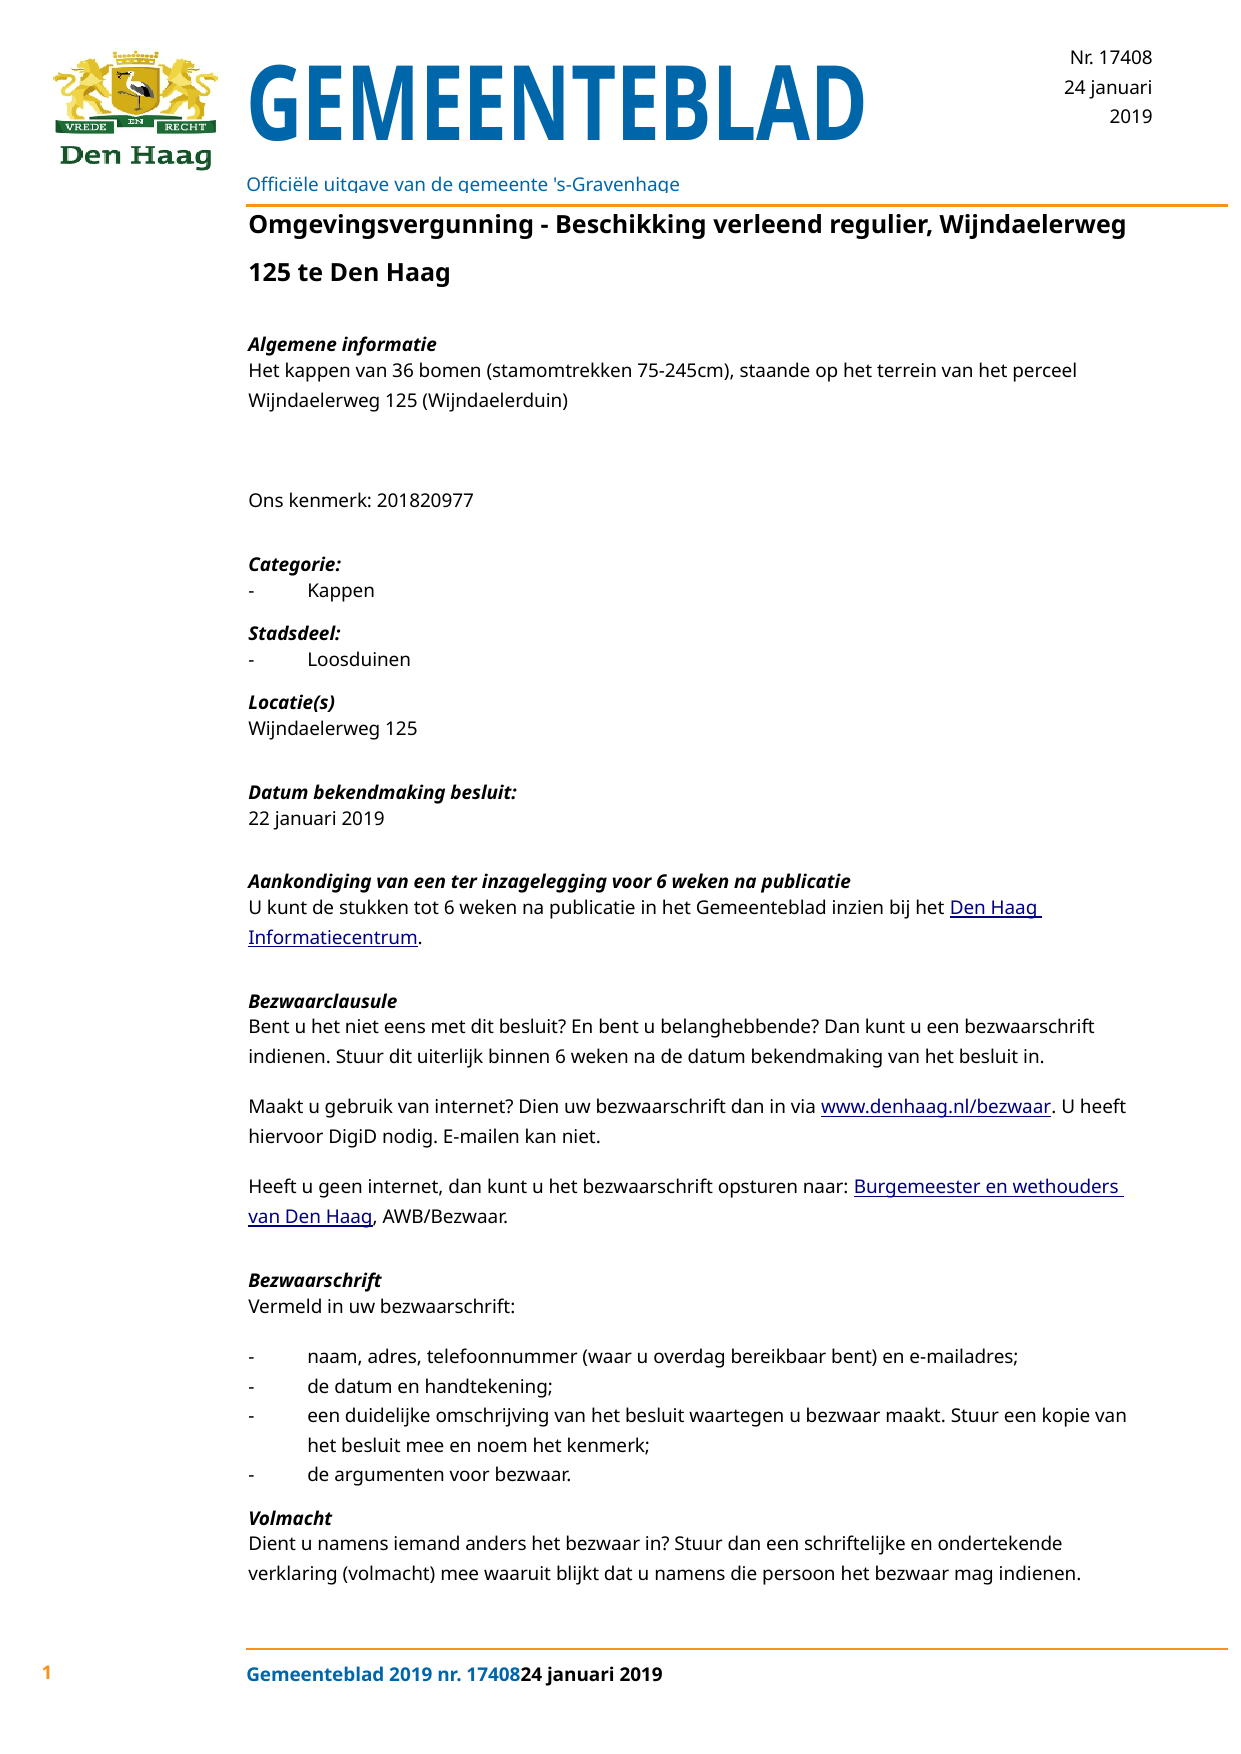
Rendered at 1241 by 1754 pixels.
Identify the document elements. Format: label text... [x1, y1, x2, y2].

list Kappen [248, 577, 1152, 603]
text Datum bekendmaking besluit: [248, 779, 1152, 805]
text Ons kenmerk: 201820977 [248, 488, 1152, 513]
text Locatie(s) [248, 689, 1152, 715]
text Stadsdeel: [248, 620, 1152, 646]
text Maakt u gebruik van internet? Dien uw bezwaarschrift dan in via www.denhaag.nl/bezwaar. U heeft hiervoor DigiD nodig. E-mailen kan niet. [248, 1094, 1152, 1149]
text Wijndaelerweg 125 [248, 715, 1152, 741]
text 22 januari 2019 [248, 805, 1152, 830]
text Bent u het niet eens met dit besluit? En bent u belanghebbende? Dan kunt u een bezwaarschrift indienen. Stuur dit uiterlijk binnen 6 weken na de datum bekendmaking van het besluit in. [248, 1014, 1152, 1069]
list een duidelijke omschrijving van het besluit waartegen u bezwaar maakt. Stuur een kopie van het besluit mee en noem het kenmerk; [248, 1402, 1152, 1458]
list de argumenten voor bezwaar. [248, 1462, 1152, 1487]
text U kunt de stukken tot 6 weken na publicatie in het Gemeenteblad inzien bij het Den Haag Informatiecentrum. [248, 894, 1152, 950]
list naam, adres, telefoonnummer (waar u overdag bereikbaar bent) en e-mailadres; [248, 1343, 1152, 1369]
text Categorie: [248, 552, 1152, 577]
list de datum en handtekening; [248, 1373, 1152, 1399]
text Vermeld in uw bezwaarschrift: [248, 1293, 1152, 1319]
text Bezwaarclausule [248, 988, 1152, 1014]
list Loosduinen [248, 646, 1152, 672]
text Het kappen van 36 bomen (stamomtrekken 75-245cm), staande op het terrein van het perceel Wijndaelerweg 125 (Wijndaelerduin) [248, 357, 1152, 412]
text Bezwaarschrift [248, 1267, 1152, 1293]
text Aankondiging van een ter inzagelegging voor 6 weken na publicatie [248, 869, 1152, 894]
text Heeft u geen internet, dan kunt u het bezwaarschrift opsturen naar: Burgemeester en wethouders van Den Haag, AWB/Bezwaar. [248, 1174, 1152, 1229]
text Dient u namens iemand anders het bezwaar in? Stuur dan een schriftelijke en ondertekende verklaring (volmacht) mee waaruit blijkt dat u namens die persoon het bezwaar mag indienen. [248, 1531, 1152, 1586]
text Omgevingsvergunning - Beschikking verleend regulier, Wijndaelerweg 125 te Den Haag [248, 207, 1152, 288]
picture [41, 47, 231, 172]
text Algemene informatie [248, 331, 1152, 357]
text Volmacht [248, 1505, 1152, 1531]
